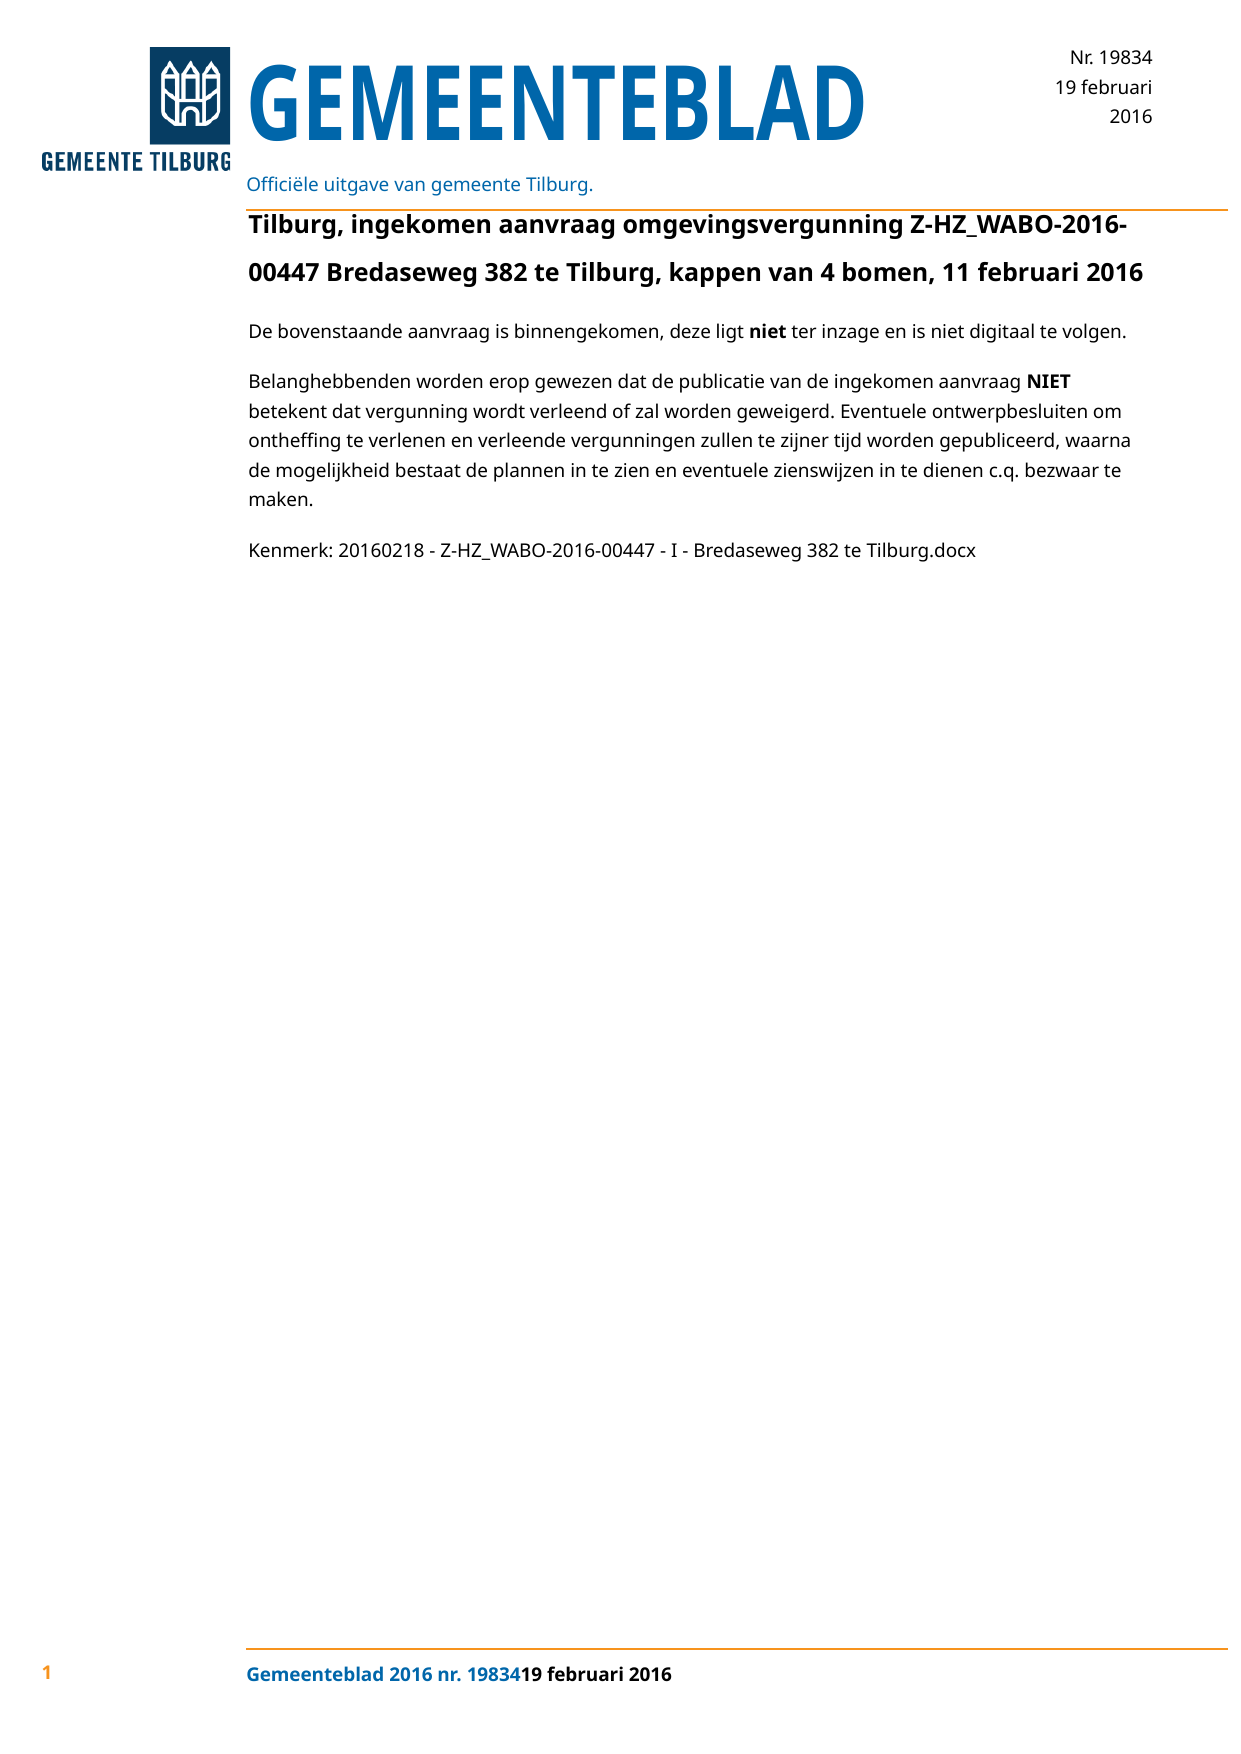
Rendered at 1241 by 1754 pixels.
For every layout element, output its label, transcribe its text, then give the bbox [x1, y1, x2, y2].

text Kenmerk: 20160218 - Z-HZ_WABO-2016-00447 - I - Bredaseweg 382 te Tilburg.docx [248, 537, 1152, 563]
text De bovenstaande aanvraag is binnengekomen, deze ligt niet ter inzage en is niet digitaal te volgen. [248, 318, 1152, 344]
text Belanghebbenden worden erop gewezen dat de publicatie van de ingekomen aanvraag NIET betekent dat vergunning wordt verleend of zal worden geweigerd. Eventuele ontwerpbesluiten om ontheffing te verlenen en verleende vergunningen zullen te zijner tijd worden gepubliceerd, waarna de mogelijkheid bestaat de plannen in te zien en eventuele zienswijzen in te dienen c.q. bezwaar te maken. [248, 368, 1152, 512]
text Tilburg, ingekomen aanvraag omgevingsvergunning Z-HZ_WABO-2016-00447 Bredaseweg 382 te Tilburg, kappen van 4 bomen, 11 februari 2016 [248, 211, 1152, 288]
picture [41, 47, 231, 172]
